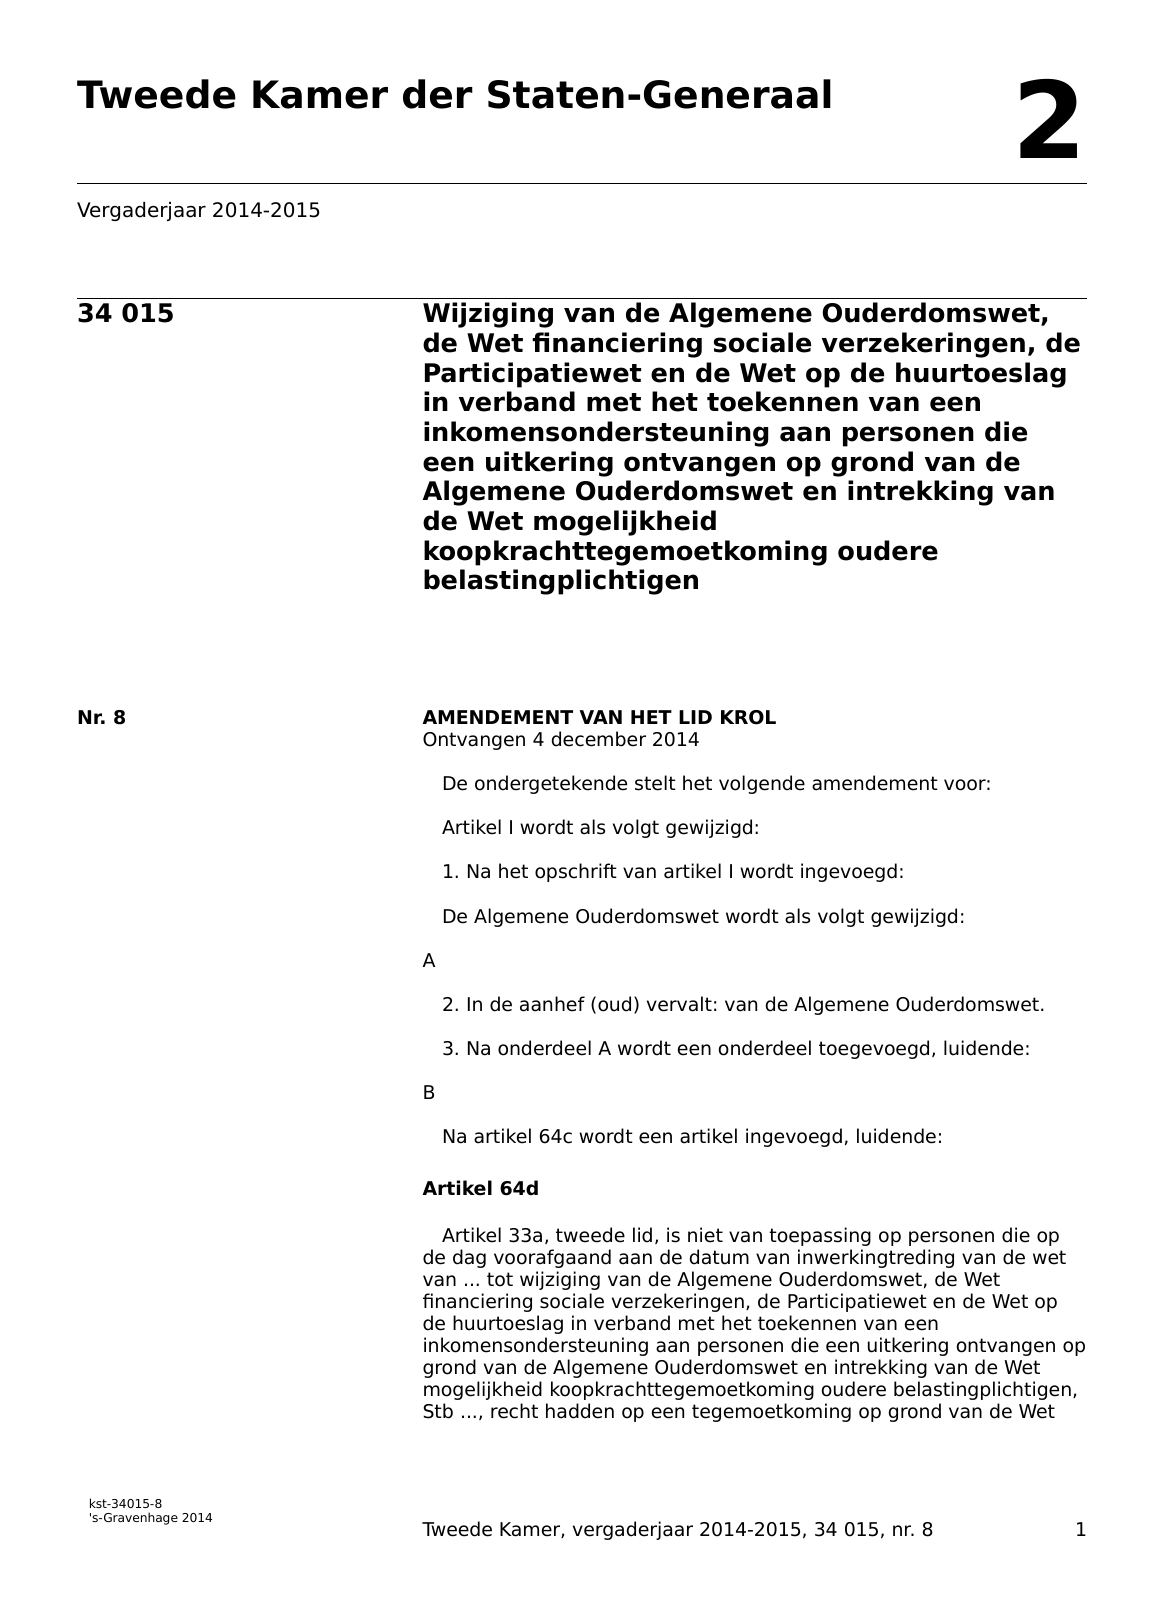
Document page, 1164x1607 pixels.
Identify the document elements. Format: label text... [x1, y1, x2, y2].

text 1. Na het opschrift van artikel I wordt ingevoegd: [422, 861, 1087, 883]
text Artikel I wordt als volgt gewijzigd: [422, 817, 1087, 839]
text Na artikel 64c wordt een artikel ingevoegd, luidende: [422, 1126, 1087, 1148]
subtitle 34 015 Wijziging van de Algemene Ouderdomswet, de Wet financiering sociale verzekeringen, de Participatiewet en de Wet op de huurtoeslag in verband met het toekennen van een inkomensondersteuning aan personen die een uitkering ontvangen op grond van de Algemene Ouderdomswet en intrekking van de Wet mogelijkheid koopkrachttegemoetkoming oudere belastingplichtigen [77, 299, 1087, 596]
text De Algemene Ouderdomswet wordt als volgt gewijzigd: [422, 906, 1087, 927]
table_header 2 [886, 59, 1087, 183]
text kst-34015-8 [88, 1497, 323, 1511]
text 3. Na onderdeel A wordt een onderdeel toegevoegd, luidende: [422, 1038, 1087, 1060]
table_cell Vergaderjaar 2014-2015 [77, 184, 1087, 298]
text Ontvangen 4 december 2014 [422, 729, 1087, 751]
table_header Tweede Kamer der Staten-Generaal [77, 59, 886, 183]
text 's-Gravenhage 2014 [88, 1511, 323, 1525]
subtitle Artikel 64d [422, 1178, 1087, 1200]
text B [422, 1082, 1087, 1104]
subtitle Nr. 8 AMENDEMENT VAN HET LID KROL [77, 707, 1087, 729]
text Artikel 33a, tweede lid, is niet van toepassing op personen die op de dag voorafgaand aan de datum van inwerkingtreding van de wet van ... tot wijziging van de Algemene Ouderdomswet, de Wet financiering sociale verzekeringen, de Participatiewet en de Wet op de huurtoeslag in verband met het toekennen van een inkomensondersteuning aan personen die een uitkering ontvangen op grond van de Algemene Ouderdomswet en intrekking van de Wet mogelijkheid koopkrachttegemoetkoming oudere belastingplichtigen, Stb ..., recht hadden op een tegemoetkoming op grond van de Wet [422, 1225, 1087, 1423]
text 2. In de aanhef (oud) vervalt: van de Algemene Ouderdomswet. [422, 994, 1087, 1016]
text De ondergetekende stelt het volgende amendement voor: [422, 773, 1087, 795]
text A [422, 950, 1087, 972]
